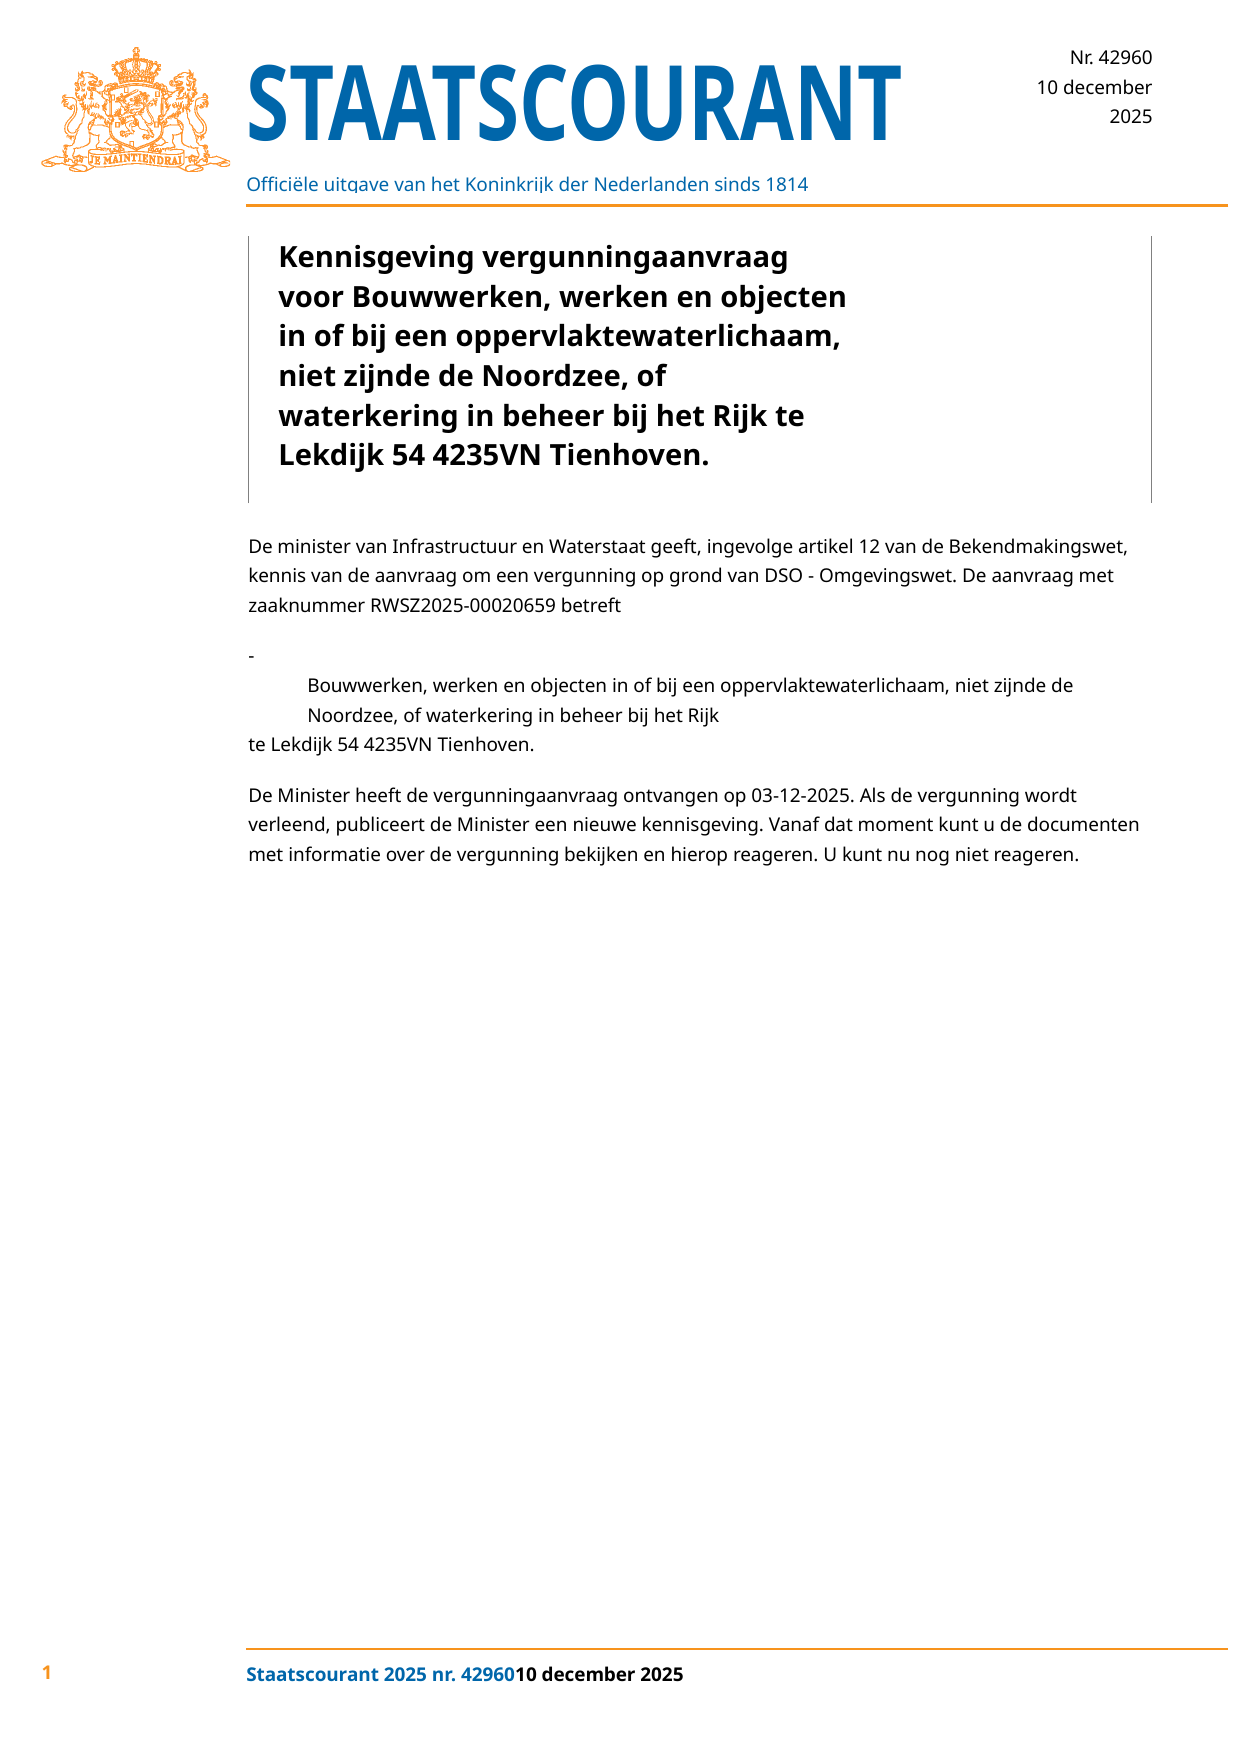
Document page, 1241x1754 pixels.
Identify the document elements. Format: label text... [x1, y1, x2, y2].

picture [41, 47, 231, 172]
table_header [850, 414, 1151, 503]
text De Minister heeft de vergunningaanvraag ontvangen op 03-12-2025. Als de vergunning wordt verleend, publiceert de Minister een nieuwe kennisgeving. Vanaf dat moment kunt u de documenten met informatie over de vergunning bekijken en hierop reageren. U kunt nu nog niet reageren. [248, 782, 1152, 867]
text De minister van Infrastructuur en Waterstaat geeft, ingevolge artikel 12 van de Bekendmakingswet, kennis van de aanvraag om een vergunning op grond van DSO - Omgevingswet. De aanvraag met zaaknummer RWSZ2025-00020659 betreft [248, 533, 1152, 618]
table_header [1090, 236, 1151, 413]
table_header [850, 236, 912, 413]
list Bouwwerken, werken en objecten in of bij een oppervlaktewaterlichaam, niet zijnde de Noordzee, of waterkering in beheer bij het Rijk [248, 672, 1152, 727]
text te Lekdijk 54 4235VN Tienhoven. [248, 731, 1152, 757]
table_header Kennisgeving vergunningaanvraag voor Bouwwerken, werken en objecten in of bij een oppervlaktewaterlichaam, niet zijnde de Noordzee, of waterkering in beheer bij het Rijk te Lekdijk 54 4235VN Tienhoven. [249, 236, 850, 503]
picture [912, 236, 1090, 414]
